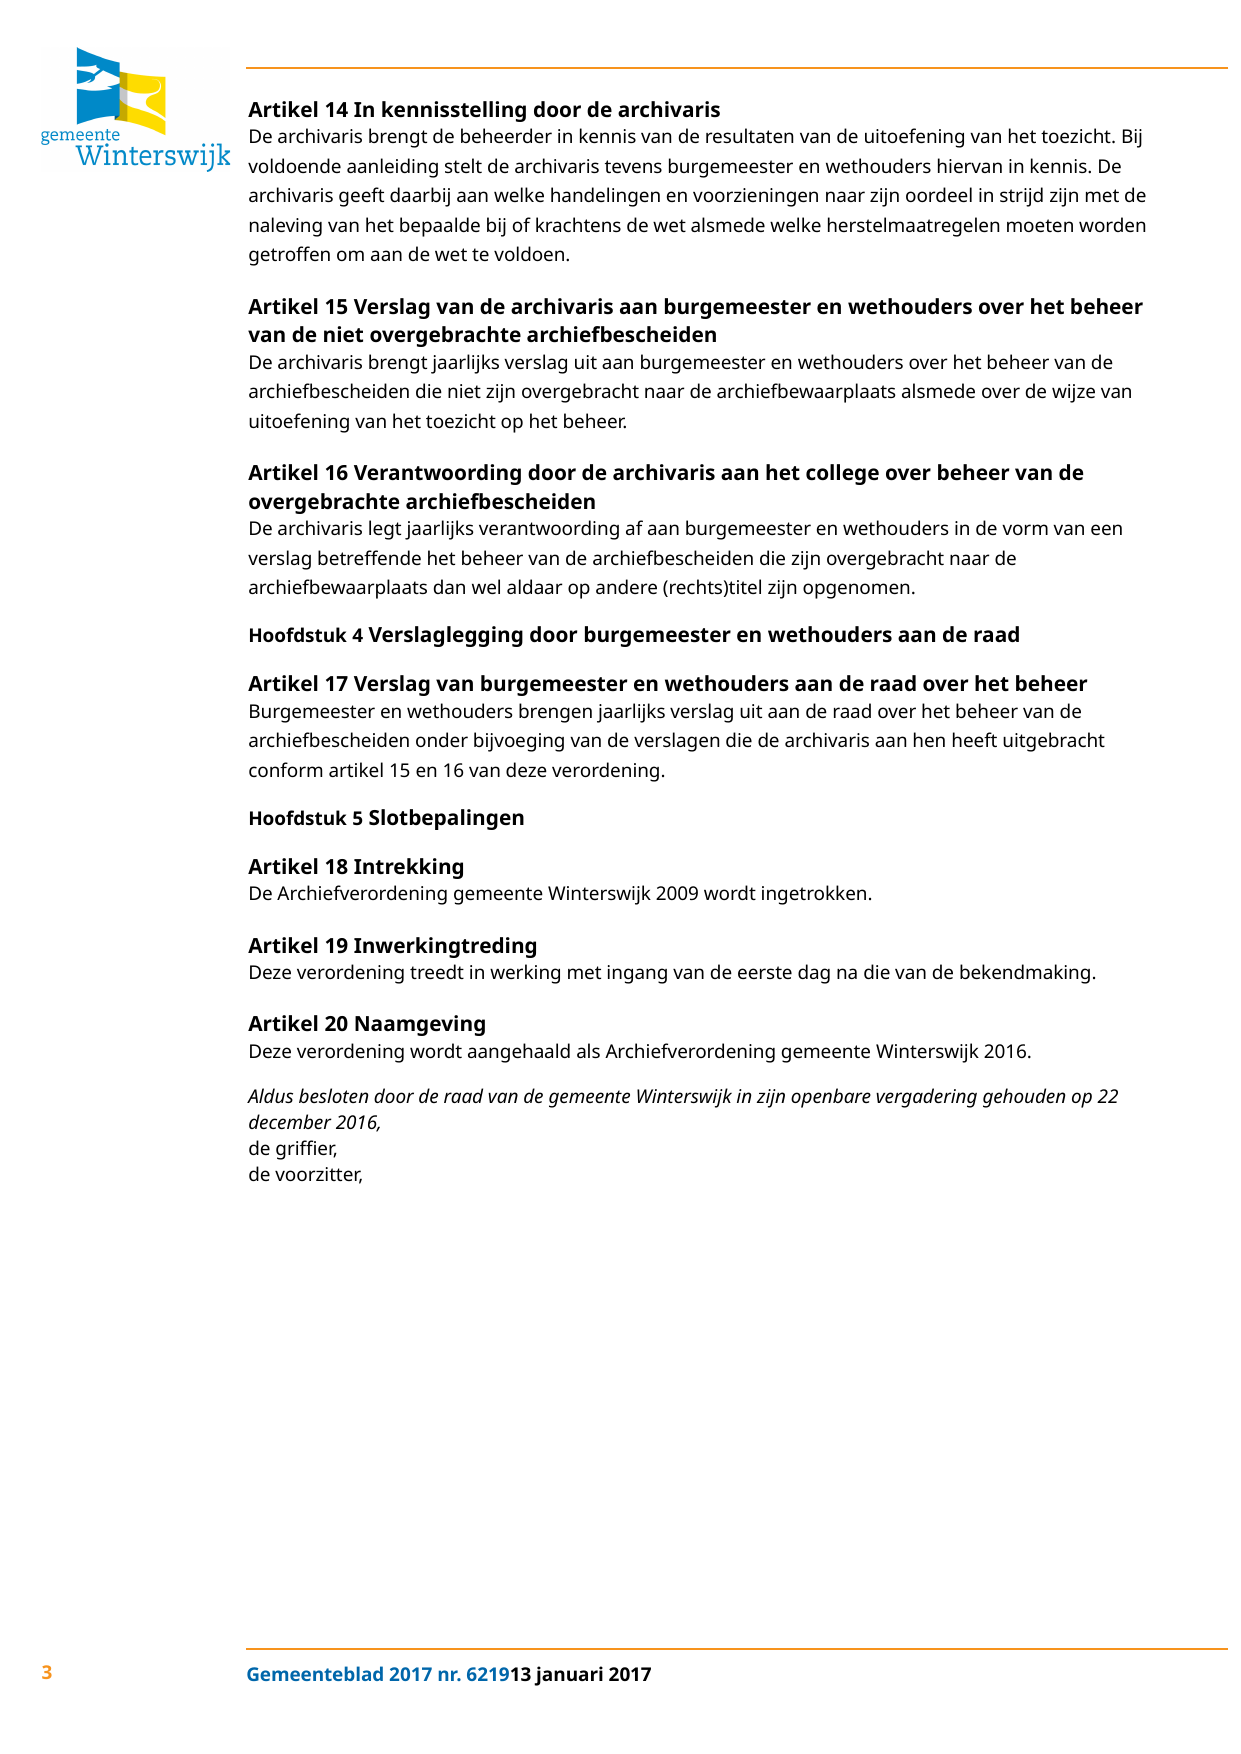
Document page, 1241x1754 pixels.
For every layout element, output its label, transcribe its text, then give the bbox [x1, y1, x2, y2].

text Artikel 20 Naamgeving [248, 1009, 1152, 1038]
text Artikel 16 Verantwoording door de archivaris aan het college over beheer van de overgebrachte archiefbescheiden [248, 458, 1152, 515]
text Deze verordening wordt aangehaald als Archiefverordening gemeente Winterswijk 2016. [248, 1038, 1152, 1064]
picture [225, 153, 231, 162]
text Hoofdstuk 5 Slotbepalingen [248, 803, 1152, 831]
text De archivaris brengt de beheerder in kennis van de resultaten van de uitoefening van het toezicht. Bij voldoende aanleiding stelt de archivaris tevens burgemeester en wethouders hiervan in kennis. De archivaris geeft daarbij aan welke handelingen en voorzieningen naar zijn oordeel in strijd zijn met de naleving van het bepaalde bij of krachtens de wet alsmede welke herstelmaatregelen moeten worden getroffen om aan de wet te voldoen. [248, 123, 1152, 267]
text De archivaris legt jaarlijks verantwoording af aan burgemeester en wethouders in de vorm van een verslag betreffende het beheer van de archiefbescheiden die zijn overgebracht naar de archiefbewaarplaats dan wel aldaar op andere (rechts)titel zijn opgenomen. [248, 515, 1152, 600]
text De Archiefverordening gemeente Winterswijk 2009 wordt ingetrokken. [248, 880, 1152, 906]
text Artikel 15 Verslag van de archivaris aan burgemeester en wethouders over het beheer van de niet overgebrachte archiefbescheiden [248, 292, 1152, 349]
text Deze verordening treedt in werking met ingang van de eerste dag na die van de bekendmaking. [248, 959, 1152, 985]
text Burgemeester en wethouders brengen jaarlijks verslag uit aan de raad over het beheer van de archiefbescheiden onder bijvoeging van de verslagen die de archivaris aan hen heeft uitgebracht conform artikel 15 en 16 van deze verordening. [248, 698, 1152, 783]
picture [41, 47, 231, 172]
text Artikel 19 Inwerkingtreding [248, 931, 1152, 959]
text Artikel 17 Verslag van burgemeester en wethouders aan de raad over het beheer [248, 669, 1152, 698]
text De archivaris brengt jaarlijks verslag uit aan burgemeester en wethouders over het beheer van de archiefbescheiden die niet zijn overgebracht naar de archiefbewaarplaats alsmede over de wijze van uitoefening van het toezicht op het beheer. [248, 349, 1152, 434]
text Artikel 14 In kennisstelling door de archivaris [248, 95, 1152, 123]
text Hoofdstuk 4 Verslaglegging door burgemeester en wethouders aan de raad [248, 620, 1152, 648]
text Aldus besloten door de raad van de gemeente Winterswijk in zijn openbare vergadering gehouden op 22 december 2016, [248, 1084, 1152, 1135]
text de griffier, [248, 1135, 1152, 1161]
text Artikel 18 Intrekking [248, 852, 1152, 880]
text de voorzitter, [248, 1161, 1152, 1187]
